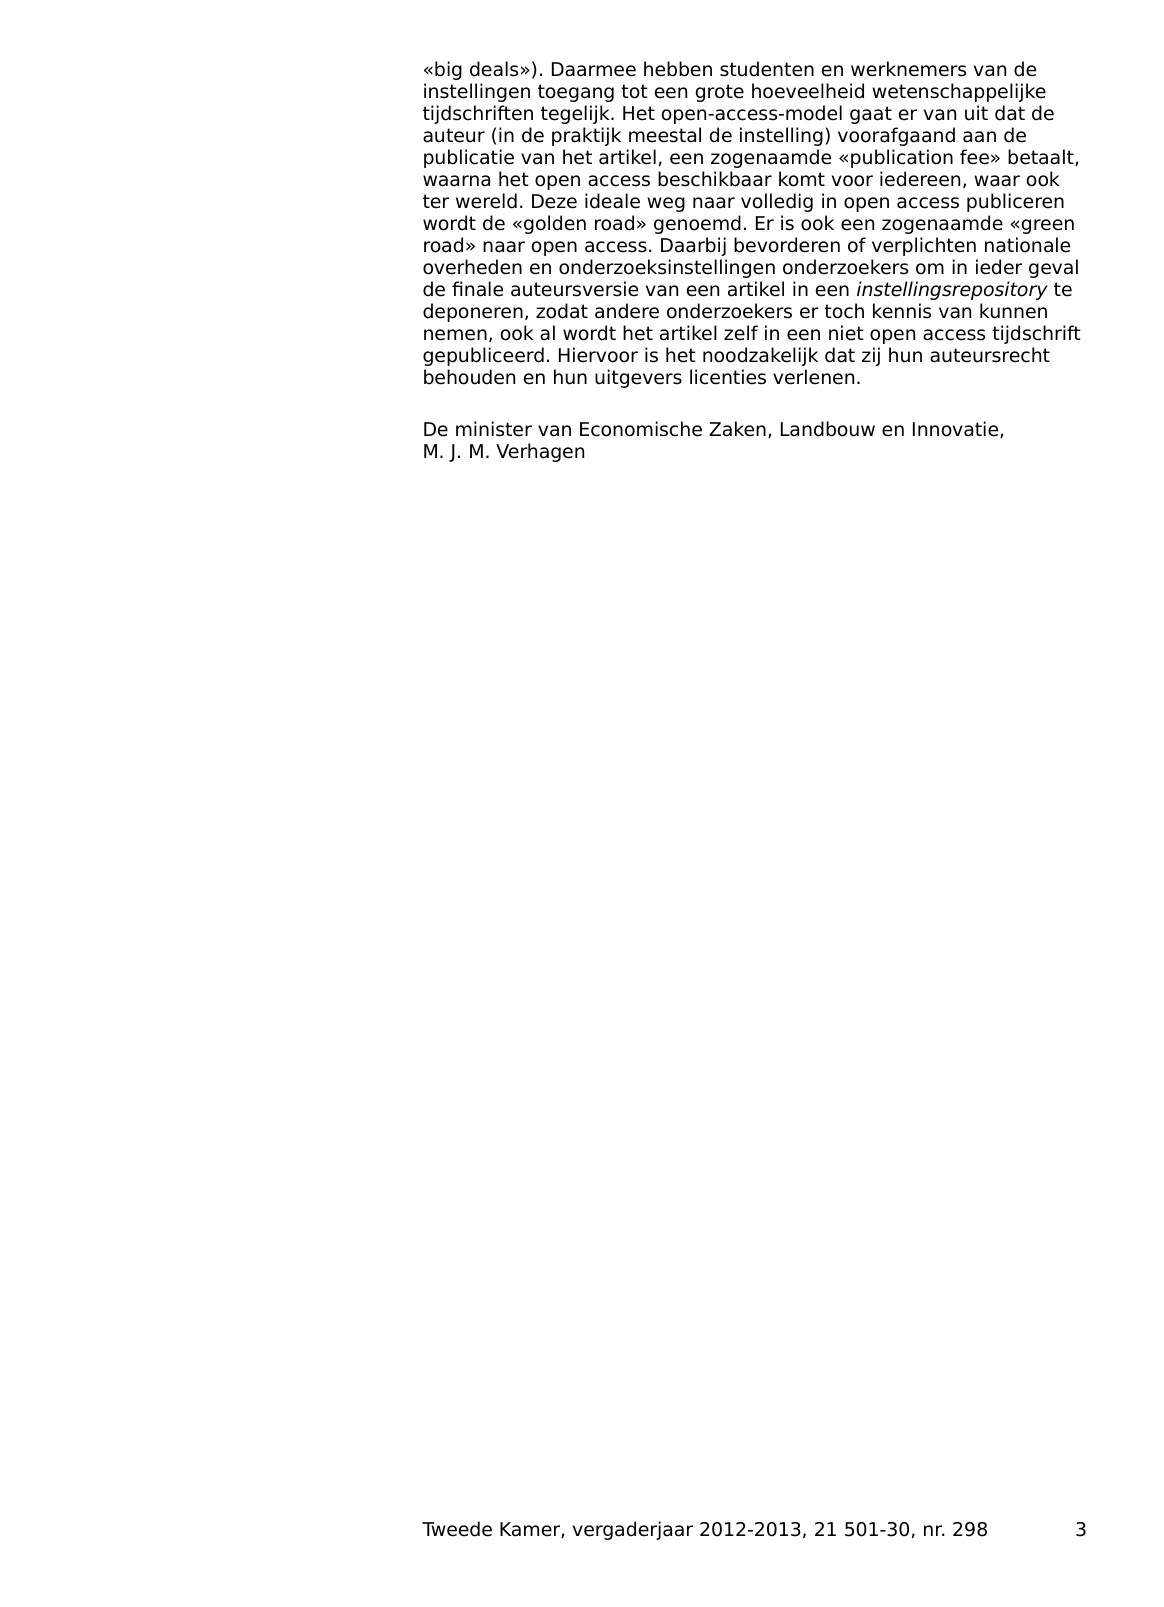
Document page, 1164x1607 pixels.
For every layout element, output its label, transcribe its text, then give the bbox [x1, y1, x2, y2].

text De minister van Economische Zaken, Landbouw en Innovatie, M. J. M. Verhagen [422, 419, 1087, 463]
text «big deals»). Daarmee hebben studenten en werknemers van de instellingen toegang tot een grote hoeveelheid wetenschappelijke tijdschriften tegelijk. Het open-access-model gaat er van uit dat de auteur (in de praktijk meestal de instelling) voorafgaand aan de publicatie van het artikel, een zogenaamde «publication fee» betaalt, waarna het open access beschikbaar komt voor iedereen, waar ook ter wereld. Deze ideale weg naar volledig in open access publiceren wordt de «golden road» genoemd. Er is ook een zogenaamde «green road» naar open access. Daarbij bevorderen of verplichten nationale overheden en onderzoeksinstellingen onderzoekers om in ieder geval de finale auteursversie van een artikel in een instellingsrepository te deponeren, zodat andere onderzoekers er toch kennis van kunnen nemen, ook al wordt het artikel zelf in een niet open access tijdschrift gepubliceerd. Hiervoor is het noodzakelijk dat zij hun auteursrecht behouden en hun uitgevers licenties verlenen. [422, 59, 1087, 389]
